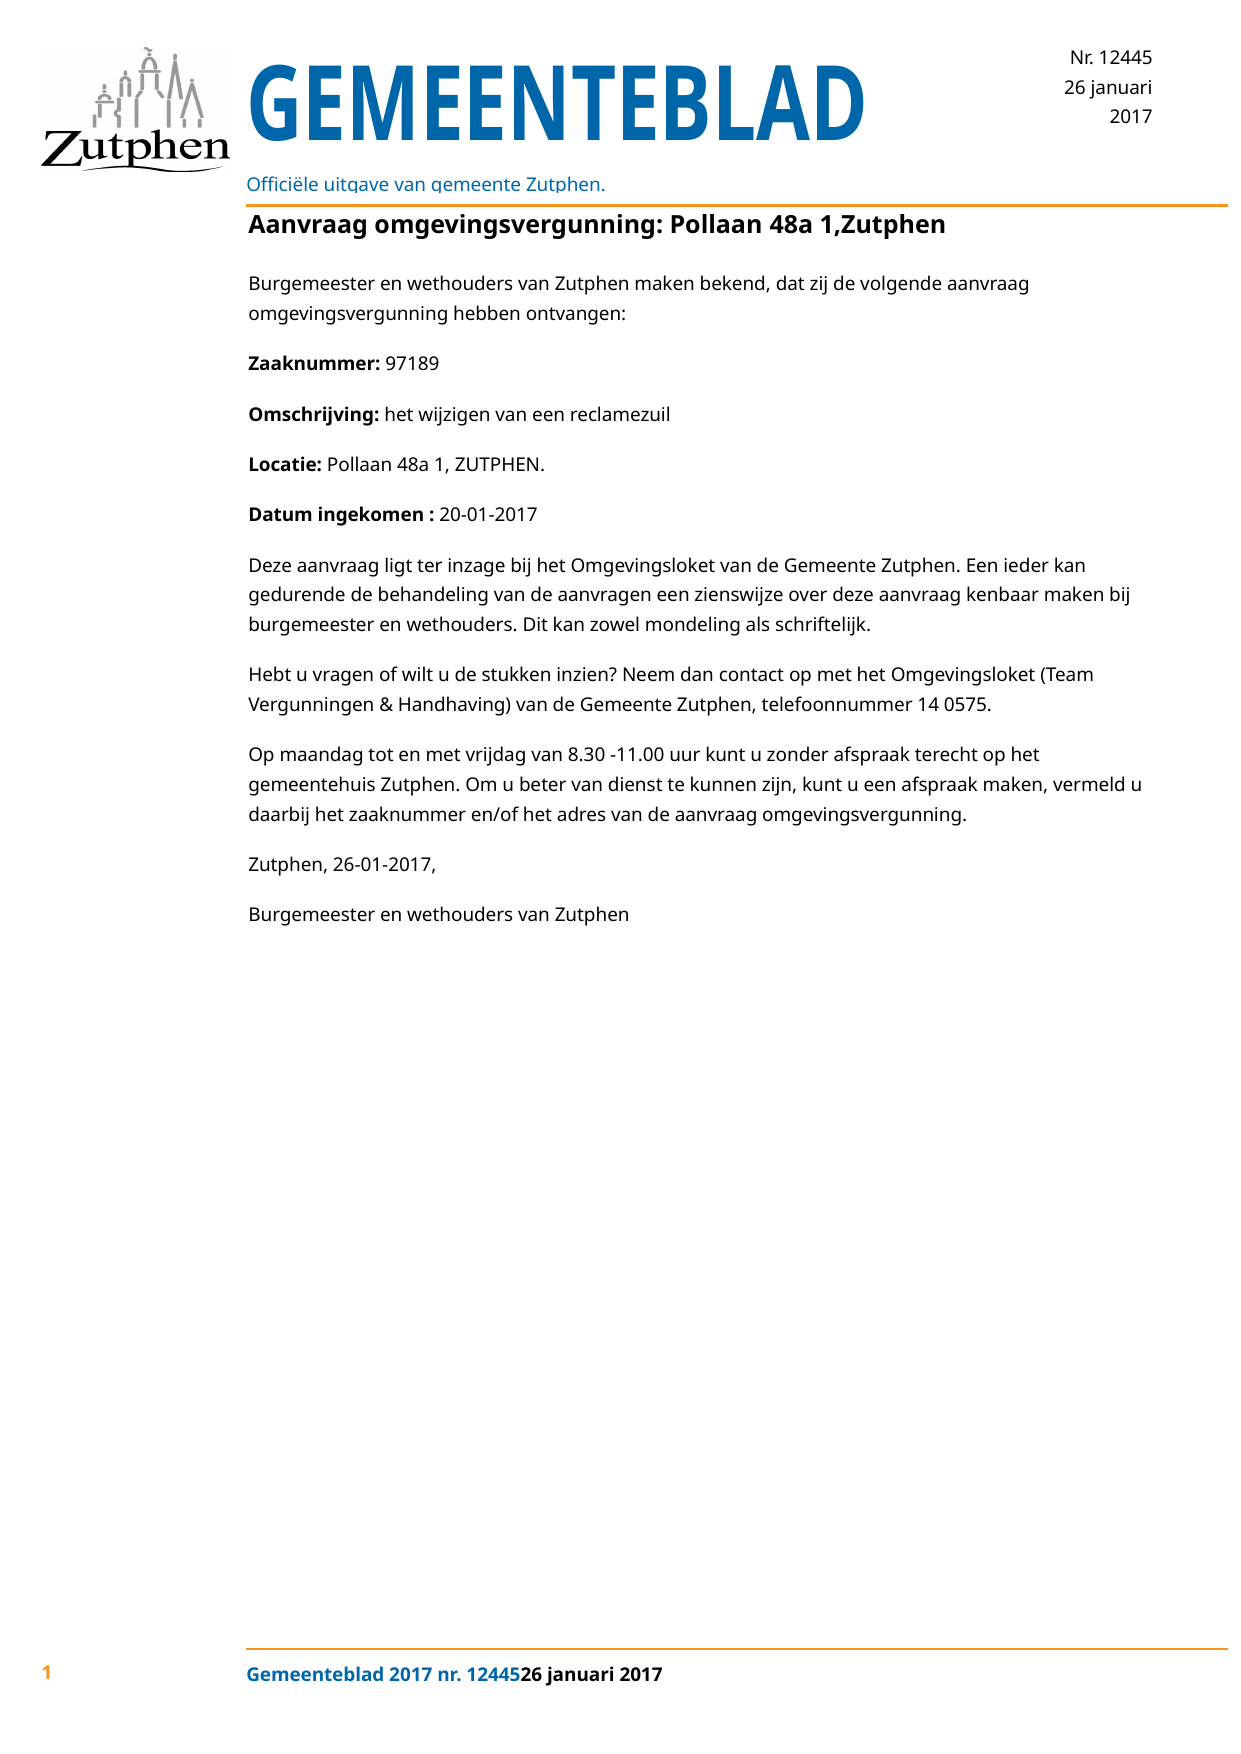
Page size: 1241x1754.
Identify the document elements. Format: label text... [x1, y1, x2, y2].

picture [41, 47, 231, 172]
text Omschrijving: het wijzigen van een reclamezuil [248, 401, 1152, 426]
text Deze aanvraag ligt ter inzage bij het Omgevingsloket van de Gemeente Zutphen. Een ieder kan gedurende de behandeling van de aanvragen een zienswijze over deze aanvraag kenbaar maken bij burgemeester en wethouders. Dit kan zowel mondeling als schriftelijk. [248, 552, 1152, 637]
text Locatie: Pollaan 48a 1, ZUTPHEN. [248, 451, 1152, 477]
text Datum ingekomen : 20-01-2017 [248, 502, 1152, 527]
text Zutphen, 26-01-2017, [248, 851, 1152, 877]
text Zaaknummer: 97189 [248, 350, 1152, 376]
text Burgemeester en wethouders van Zutphen maken bekend, dat zij de volgende aanvraag omgevingsvergunning hebben ontvangen: [248, 270, 1152, 326]
text Op maandag tot en met vrijdag van 8.30 -11.00 uur kunt u zonder afspraak terecht op het gemeentehuis Zutphen. Om u beter van dienst te kunnen zijn, kunt u een afspraak maken, vermeld u daarbij het zaaknummer en/of het adres van de aanvraag omgevingsvergunning. [248, 742, 1152, 826]
text Burgemeester en wethouders van Zutphen [248, 902, 1152, 927]
text Hebt u vragen of wilt u de stukken inzien? Neem dan contact op met het Omgevingsloket (Team Vergunningen & Handhaving) van de Gemeente Zutphen, telefoonnummer 14 0575. [248, 662, 1152, 717]
text Aanvraag omgevingsvergunning: Pollaan 48a 1,Zutphen [248, 207, 1152, 241]
